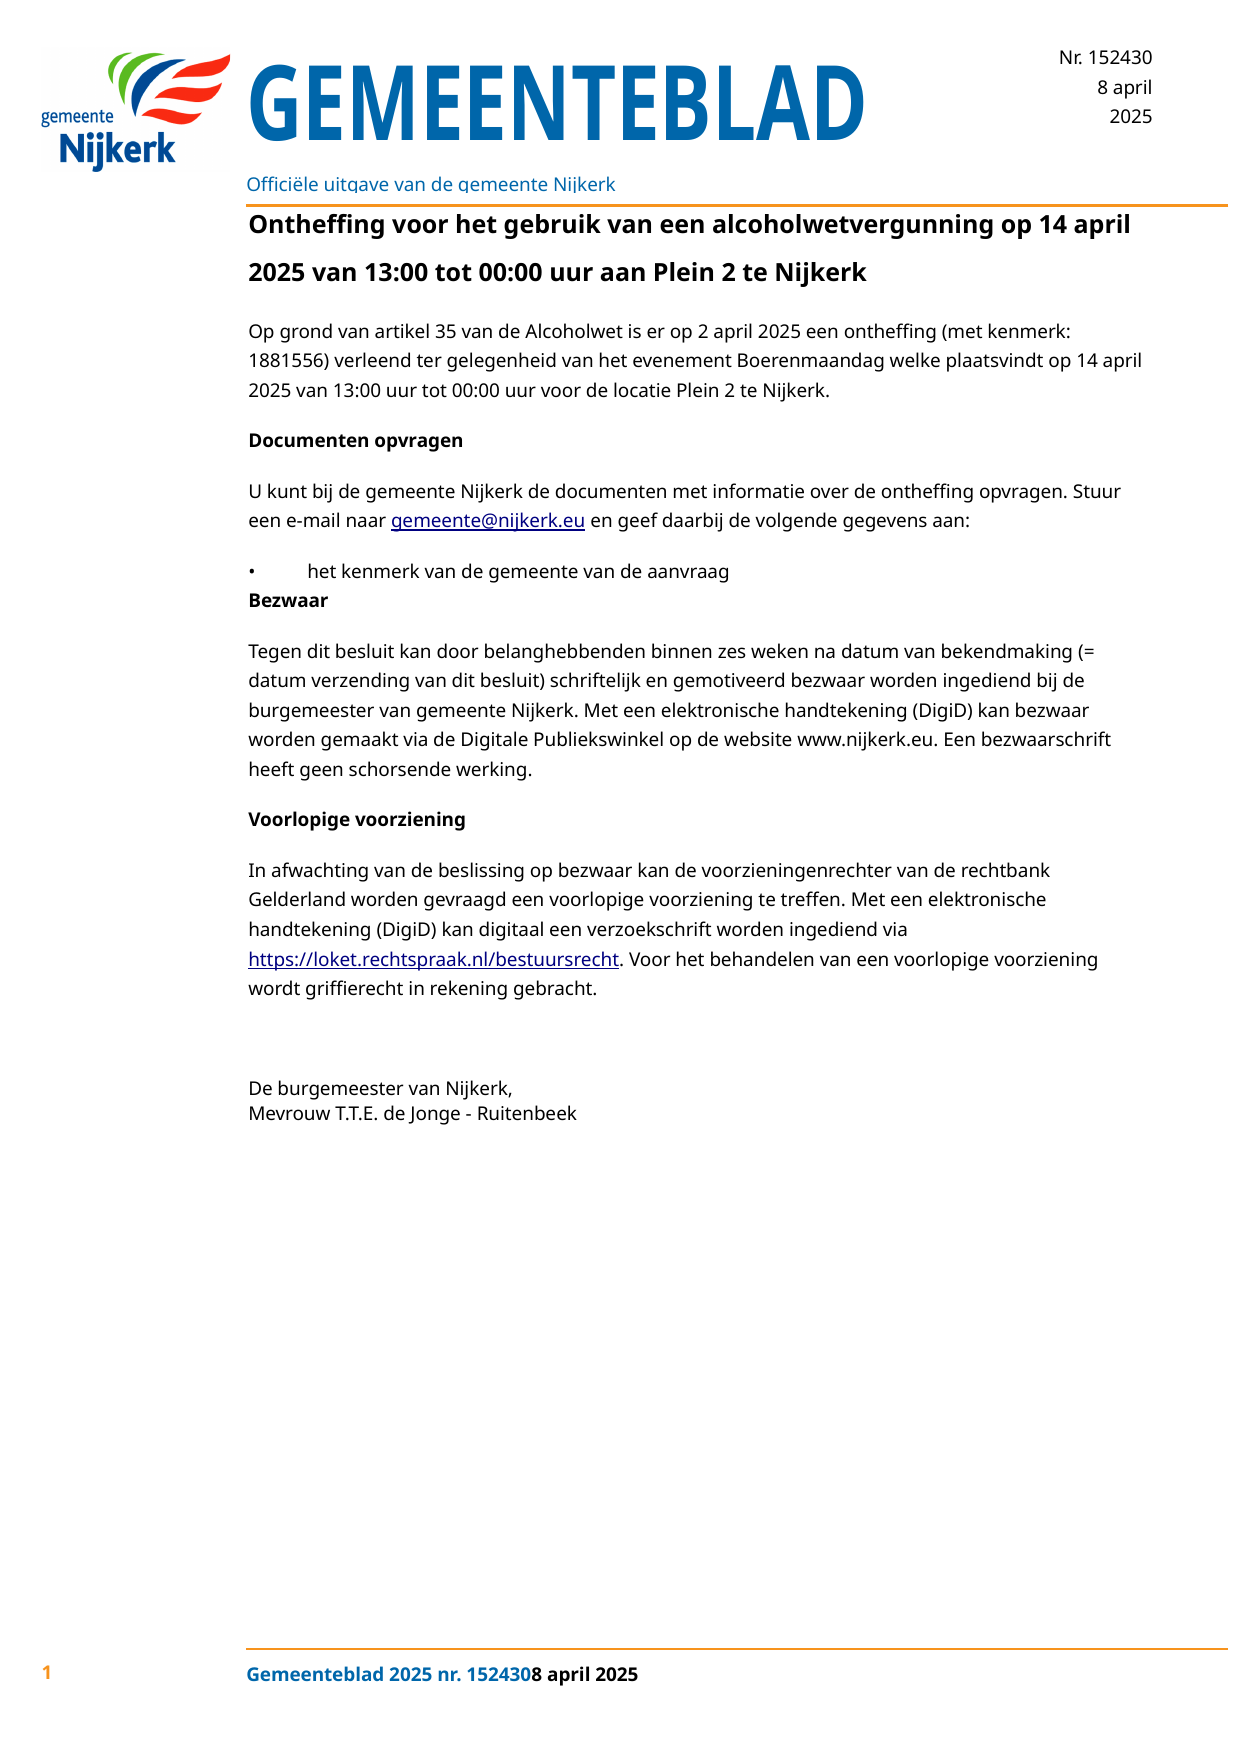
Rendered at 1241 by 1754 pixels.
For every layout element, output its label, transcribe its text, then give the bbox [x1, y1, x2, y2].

text Bezwaar [248, 587, 1152, 613]
list het kenmerk van de gemeente van de aanvraag [248, 558, 1152, 584]
picture [41, 47, 231, 172]
text Documenten opvragen [248, 427, 1152, 453]
text Voorlopige voorziening [248, 807, 1152, 832]
text Ontheffing voor het gebruik van een alcoholwetvergunning op 14 april 2025 van 13:00 tot 00:00 uur aan Plein 2 te Nijkerk [248, 207, 1152, 288]
text Tegen dit besluit kan door belanghebbenden binnen zes weken na datum van bekendmaking (= datum verzending van dit besluit) schriftelijk en gemotiveerd bezwaar worden ingediend bij de burgemeester van gemeente Nijkerk. Met een elektronische handtekening (DigiD) kan bezwaar worden gemaakt via de Digitale Publiekswinkel op de website www.nijkerk.eu. Een bezwaarschrift heeft geen schorsende werking. [248, 638, 1152, 782]
text Op grond van artikel 35 van de Alcoholwet is er op 2 april 2025 een ontheffing (met kenmerk: 1881556) verleend ter gelegenheid van het evenement Boerenmaandag welke plaatsvindt op 14 april 2025 van 13:00 uur tot 00:00 uur voor de locatie Plein 2 te Nijkerk. [248, 318, 1152, 403]
text In afwachting van de beslissing op bezwaar kan de voorzieningenrechter van de rechtbank Gelderland worden gevraagd een voorlopige voorziening te treffen. Met een elektronische handtekening (DigiD) kan digitaal een verzoekschrift worden ingediend via https://loket.rechtspraak.nl/bestuursrecht. Voor het behandelen van een voorlopige voorziening wordt griffierecht in rekening gebracht. [248, 857, 1152, 1001]
text Mevrouw T.T.E. de Jonge - Ruitenbeek [248, 1100, 1152, 1126]
text U kunt bij de gemeente Nijkerk de documenten met informatie over de ontheffing opvragen. Stuur een e-mail naar gemeente@nijkerk.eu en geef daarbij de volgende gegevens aan: [248, 478, 1152, 533]
text De burgemeester van Nijkerk, [248, 1075, 1152, 1100]
